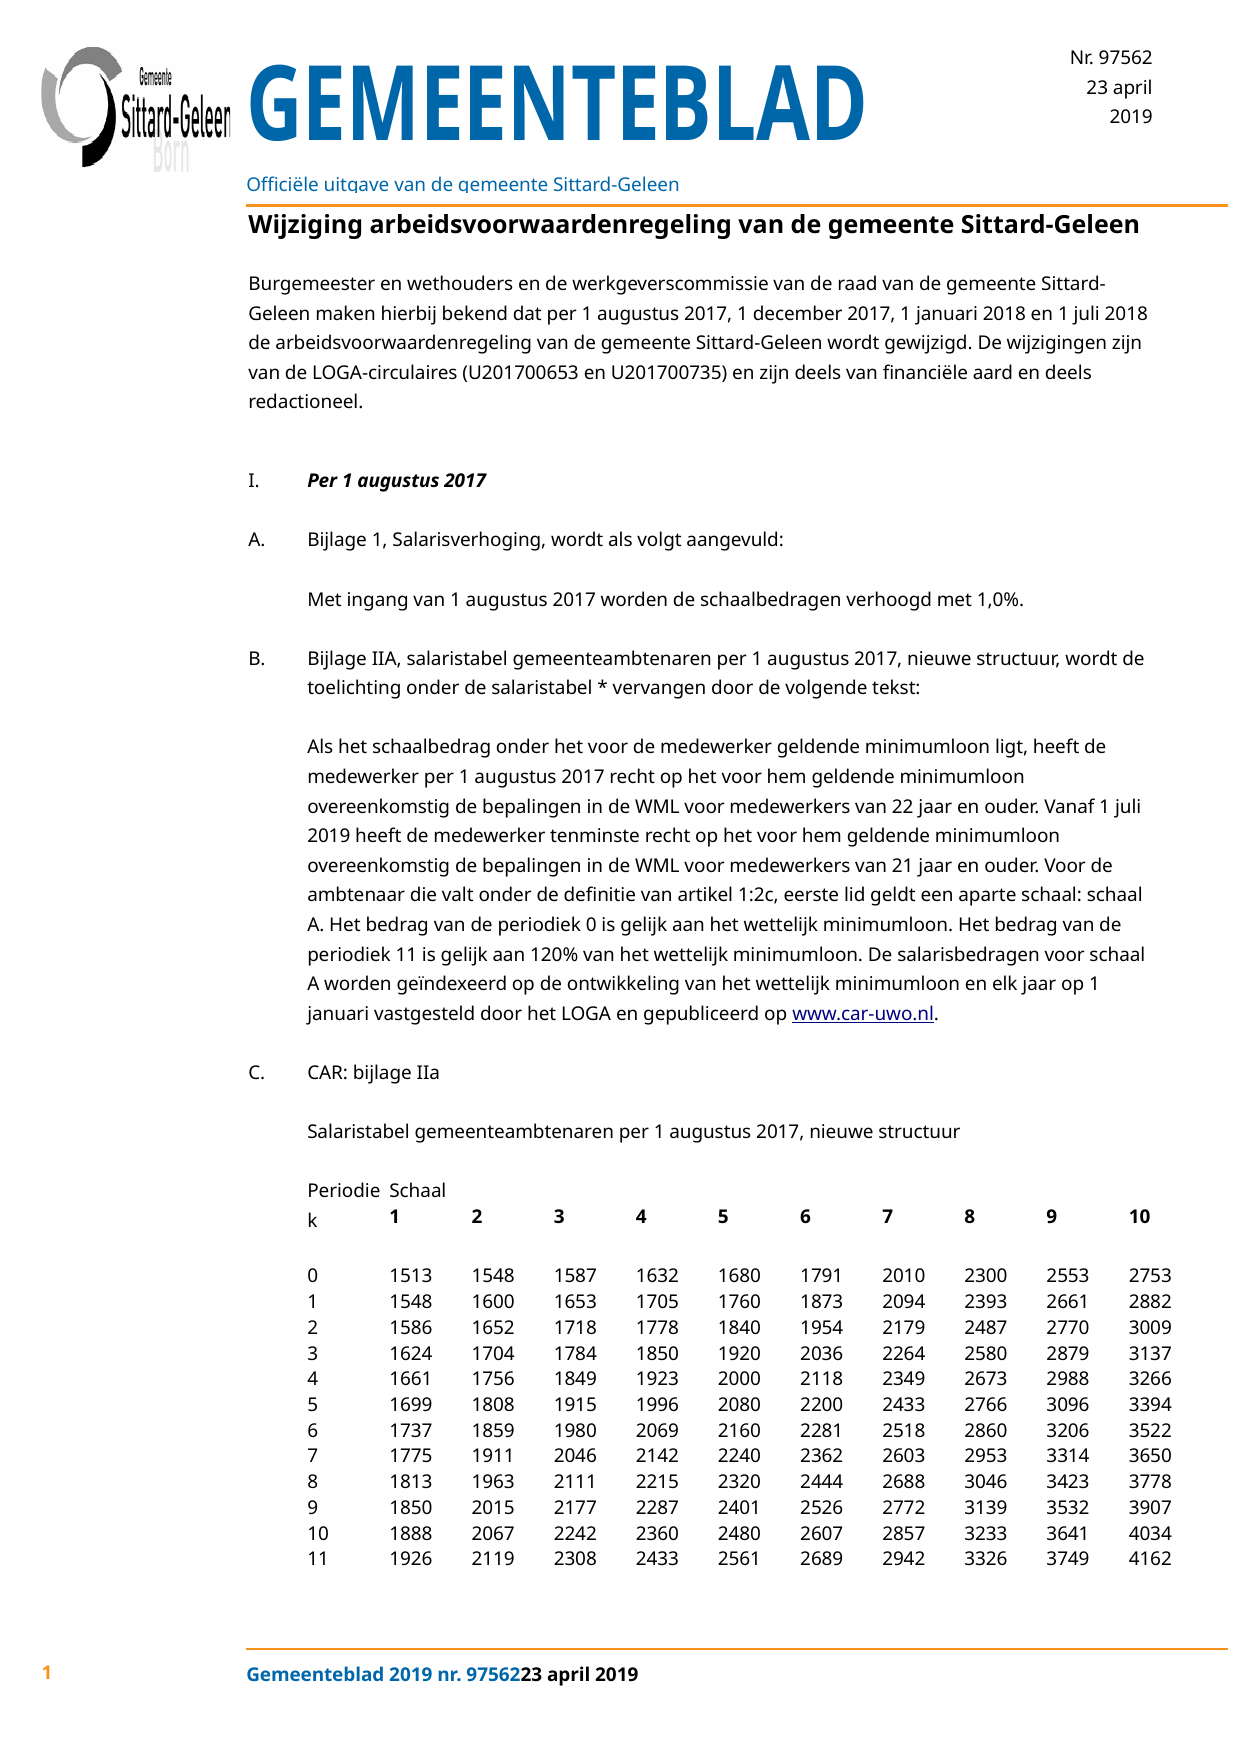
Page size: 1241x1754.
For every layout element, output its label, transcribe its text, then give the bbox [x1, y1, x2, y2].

table_cell 2526 [800, 1494, 882, 1520]
table_cell 1653 [554, 1288, 636, 1314]
table_cell 1840 [718, 1314, 800, 1340]
table_cell 2240 [718, 1443, 800, 1468]
table_cell 1996 [636, 1391, 718, 1417]
table_cell 3266 [1129, 1365, 1211, 1391]
table_cell 2772 [882, 1494, 964, 1520]
table_cell 3532 [1046, 1494, 1128, 1520]
table_cell 2360 [636, 1520, 718, 1546]
table_cell 2553 [1046, 1263, 1128, 1288]
text Wijziging arbeidsvoorwaardenregeling van de gemeente Sittard-Geleen [248, 207, 1152, 241]
table_cell 3907 [1129, 1494, 1211, 1520]
table_cell 1699 [389, 1391, 471, 1417]
list Met ingang van 1 augustus 2017 worden de schaalbedragen verhoogd met 1,0%. [248, 586, 1152, 612]
table_cell 2603 [882, 1443, 964, 1468]
table_cell 1661 [389, 1365, 471, 1391]
table_cell 6 [800, 1203, 882, 1262]
table_cell 2179 [882, 1314, 964, 1340]
table_cell 1778 [636, 1314, 718, 1340]
table_cell 1652 [471, 1314, 553, 1340]
table_cell 1 [307, 1288, 389, 1314]
table_cell 1548 [471, 1263, 553, 1288]
table_cell 1760 [718, 1288, 800, 1314]
table_cell 2015 [471, 1494, 553, 1520]
table_cell 8 [307, 1468, 389, 1494]
table_cell 1923 [636, 1365, 718, 1391]
table_cell 1873 [800, 1288, 882, 1314]
table_cell 2688 [882, 1468, 964, 1494]
list CAR: bijlage IIa [248, 1059, 1152, 1085]
table_cell 2036 [800, 1340, 882, 1365]
table_cell 2300 [964, 1263, 1046, 1288]
table_cell 1586 [389, 1314, 471, 1340]
table_cell 1920 [718, 1340, 800, 1365]
table_cell 2988 [1046, 1365, 1128, 1391]
table_cell 7 [882, 1203, 964, 1262]
table_cell 1 [389, 1203, 471, 1262]
table_cell 5 [307, 1391, 389, 1417]
table_cell 3314 [1046, 1443, 1128, 1468]
table_cell 3009 [1129, 1314, 1211, 1340]
table_cell 7 [307, 1443, 389, 1468]
table_cell 2349 [882, 1365, 964, 1391]
text Burgemeester en wethouders en de werkgeverscommissie van de raad van de gemeente Sittard-Geleen maken hierbij bekend dat per 1 augustus 2017, 1 december 2017, 1 januari 2018 en 1 juli 2018 de arbeidsvoorwaardenregeling van de gemeente Sittard-Geleen wordt gewijzigd. De wijzigingen zijn van de LOGA-circulaires (U201700653 en U201700735) en zijn deels van financiële aard en deels redactioneel. [248, 270, 1152, 414]
table_cell 3206 [1046, 1417, 1128, 1443]
table_cell 1954 [800, 1314, 882, 1340]
table_cell 2882 [1129, 1288, 1211, 1314]
table_cell 1587 [554, 1263, 636, 1288]
list Per 1 augustus 2017 [248, 467, 1152, 493]
table_cell 5 [718, 1203, 800, 1262]
table_cell 3233 [964, 1520, 1046, 1546]
table_cell 2362 [800, 1443, 882, 1468]
table_cell 2433 [636, 1546, 718, 1571]
table_cell 2118 [800, 1365, 882, 1391]
table_cell 4034 [1129, 1520, 1211, 1546]
table_cell 2242 [554, 1520, 636, 1546]
table_cell 11 [307, 1546, 389, 1571]
table_cell 2580 [964, 1340, 1046, 1365]
table_cell 2860 [964, 1417, 1046, 1443]
list Als het schaalbedrag onder het voor de medewerker geldende minimumloon ligt, heeft de medewerker per 1 augustus 2017 recht op het voor hem geldende minimumloon overeenkomstig de bepalingen in de WML voor medewerkers van 22 jaar en ouder. Vanaf 1 juli 2019 heeft de medewerker tenminste recht op het voor hem geldende minimumloon overeenkomstig de bepalingen in de WML voor medewerkers van 21 jaar en ouder. Voor de ambtenaar die valt onder de definitie van artikel 1:2c, eerste lid geldt een aparte schaal: schaal A. Het bedrag van de periodiek 0 is gelijk aan het wettelijk minimumloon. Het bedrag van de periodiek 11 is gelijk aan 120% van het wettelijk minimumloon. De salarisbedragen voor schaal A worden geïndexeerd op de ontwikkeling van het wettelijk minimumloon en elk jaar op 1 januari vastgesteld door het LOGA en gepubliceerd op www.car-uwo.nl. [248, 734, 1152, 1026]
table_cell 1813 [389, 1468, 471, 1494]
table_cell 4162 [1129, 1546, 1211, 1571]
table_cell 1859 [471, 1417, 553, 1443]
table_cell 2393 [964, 1288, 1046, 1314]
table_cell 8 [964, 1203, 1046, 1262]
table_cell 1756 [471, 1365, 553, 1391]
table_cell 3137 [1129, 1340, 1211, 1365]
table_cell 2142 [636, 1443, 718, 1468]
table_cell 0 [307, 1263, 389, 1288]
table_cell 9 [307, 1494, 389, 1520]
table_cell 1849 [554, 1365, 636, 1391]
table_cell 4 [636, 1203, 718, 1262]
table_cell 2111 [554, 1468, 636, 1494]
table_cell 2000 [718, 1365, 800, 1391]
table_cell 2770 [1046, 1314, 1128, 1340]
table_cell 1980 [554, 1417, 636, 1443]
table_header Periodiek [307, 1178, 389, 1262]
table_cell 9 [1046, 1203, 1128, 1262]
table_cell 2215 [636, 1468, 718, 1494]
table_cell 1808 [471, 1391, 553, 1417]
table_cell 1600 [471, 1288, 553, 1314]
table_cell 2067 [471, 1520, 553, 1546]
table_cell 1704 [471, 1340, 553, 1365]
table_cell 2444 [800, 1468, 882, 1494]
table_cell 1784 [554, 1340, 636, 1365]
table_cell 2080 [718, 1391, 800, 1417]
table_cell 3394 [1129, 1391, 1211, 1417]
table_cell 4 [307, 1365, 389, 1391]
table_cell 2 [471, 1203, 553, 1262]
table_cell 3 [307, 1340, 389, 1365]
table_cell 1624 [389, 1340, 471, 1365]
table_cell 2094 [882, 1288, 964, 1314]
table_cell 2200 [800, 1391, 882, 1417]
table_cell 2487 [964, 1314, 1046, 1340]
table_cell 2177 [554, 1494, 636, 1520]
table_cell 2287 [636, 1494, 718, 1520]
table_cell 2046 [554, 1443, 636, 1468]
table_cell 1850 [636, 1340, 718, 1365]
table_cell 3778 [1129, 1468, 1211, 1494]
table_cell 2320 [718, 1468, 800, 1494]
table_cell 1963 [471, 1468, 553, 1494]
table_cell 6 [307, 1417, 389, 1443]
list Bijlage 1, Salarisverhoging, wordt als volgt aangevuld: [248, 527, 1152, 552]
picture [41, 47, 231, 172]
table_cell 1775 [389, 1443, 471, 1468]
table_cell 2010 [882, 1263, 964, 1288]
table_cell 2561 [718, 1546, 800, 1571]
table_cell 1850 [389, 1494, 471, 1520]
list Salaristabel gemeenteambtenaren per 1 augustus 2017, nieuwe structuur [248, 1118, 1152, 1144]
table_cell 1548 [389, 1288, 471, 1314]
table_cell 3046 [964, 1468, 1046, 1494]
table_cell 1718 [554, 1314, 636, 1340]
table_cell 1915 [554, 1391, 636, 1417]
table_cell 2879 [1046, 1340, 1128, 1365]
table_cell 2264 [882, 1340, 964, 1365]
table_cell 2518 [882, 1417, 964, 1443]
table_cell 2281 [800, 1417, 882, 1443]
table_cell 1911 [471, 1443, 553, 1468]
table_cell 2119 [471, 1546, 553, 1571]
table_cell 2 [307, 1314, 389, 1340]
table_cell 3641 [1046, 1520, 1128, 1546]
table_cell 2766 [964, 1391, 1046, 1417]
table_cell 1705 [636, 1288, 718, 1314]
table_cell 2689 [800, 1546, 882, 1571]
list Bijlage IIA, salaristabel gemeenteambtenaren per 1 augustus 2017, nieuwe structuur, wordt de toelichting onder de salaristabel * vervangen door de volgende tekst: [248, 645, 1152, 700]
table_header Schaal [389, 1178, 1211, 1203]
table_cell 2069 [636, 1417, 718, 1443]
table_cell 2953 [964, 1443, 1046, 1468]
table_cell 1737 [389, 1417, 471, 1443]
table_cell 2607 [800, 1520, 882, 1546]
table_cell 1926 [389, 1546, 471, 1571]
table_cell 3139 [964, 1494, 1046, 1520]
table_cell 2673 [964, 1365, 1046, 1391]
table_cell 2857 [882, 1520, 964, 1546]
table_cell 3423 [1046, 1468, 1128, 1494]
table_cell 2942 [882, 1546, 964, 1571]
table_cell 2433 [882, 1391, 964, 1417]
table_cell 2401 [718, 1494, 800, 1520]
table_cell 1791 [800, 1263, 882, 1288]
table_cell 2308 [554, 1546, 636, 1571]
table_cell 2753 [1129, 1263, 1211, 1288]
table_cell 1632 [636, 1263, 718, 1288]
table_cell 2480 [718, 1520, 800, 1546]
table_cell 2661 [1046, 1288, 1128, 1314]
table_cell 3326 [964, 1546, 1046, 1571]
table_cell 10 [1129, 1203, 1211, 1262]
table_cell 3650 [1129, 1443, 1211, 1468]
table_cell 2160 [718, 1417, 800, 1443]
table_cell 1888 [389, 1520, 471, 1546]
table_cell 3749 [1046, 1546, 1128, 1571]
table_cell 3522 [1129, 1417, 1211, 1443]
table_cell 3 [554, 1203, 636, 1262]
table_cell 10 [307, 1520, 389, 1546]
table_cell 3096 [1046, 1391, 1128, 1417]
table_cell 1680 [718, 1263, 800, 1288]
table_cell 1513 [389, 1263, 471, 1288]
